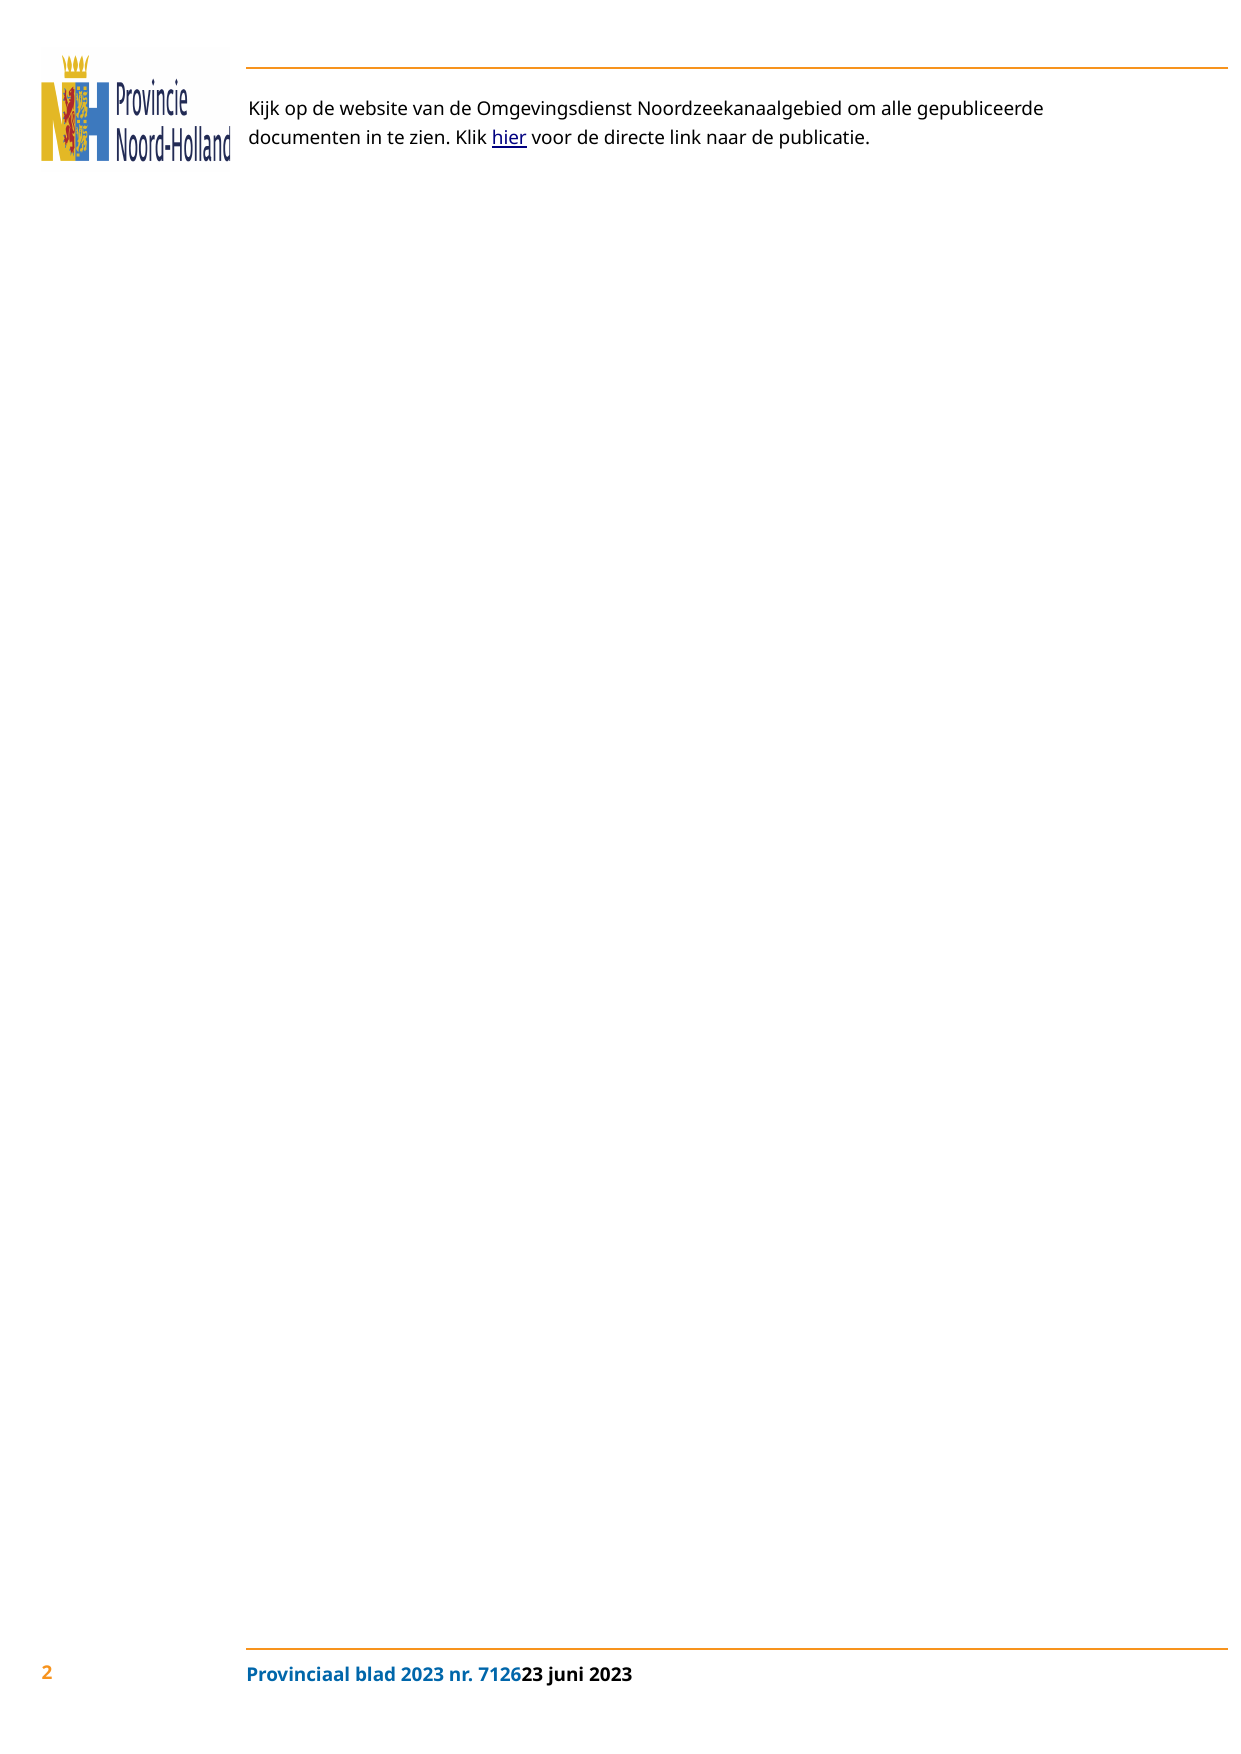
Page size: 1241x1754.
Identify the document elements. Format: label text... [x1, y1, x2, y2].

text Kijk op de website van de Omgevingsdienst Noordzeekanaalgebied om alle gepubliceerde documenten in te zien. Klik hier voor de directe link naar de publicatie. [248, 95, 1152, 150]
picture [41, 47, 231, 172]
